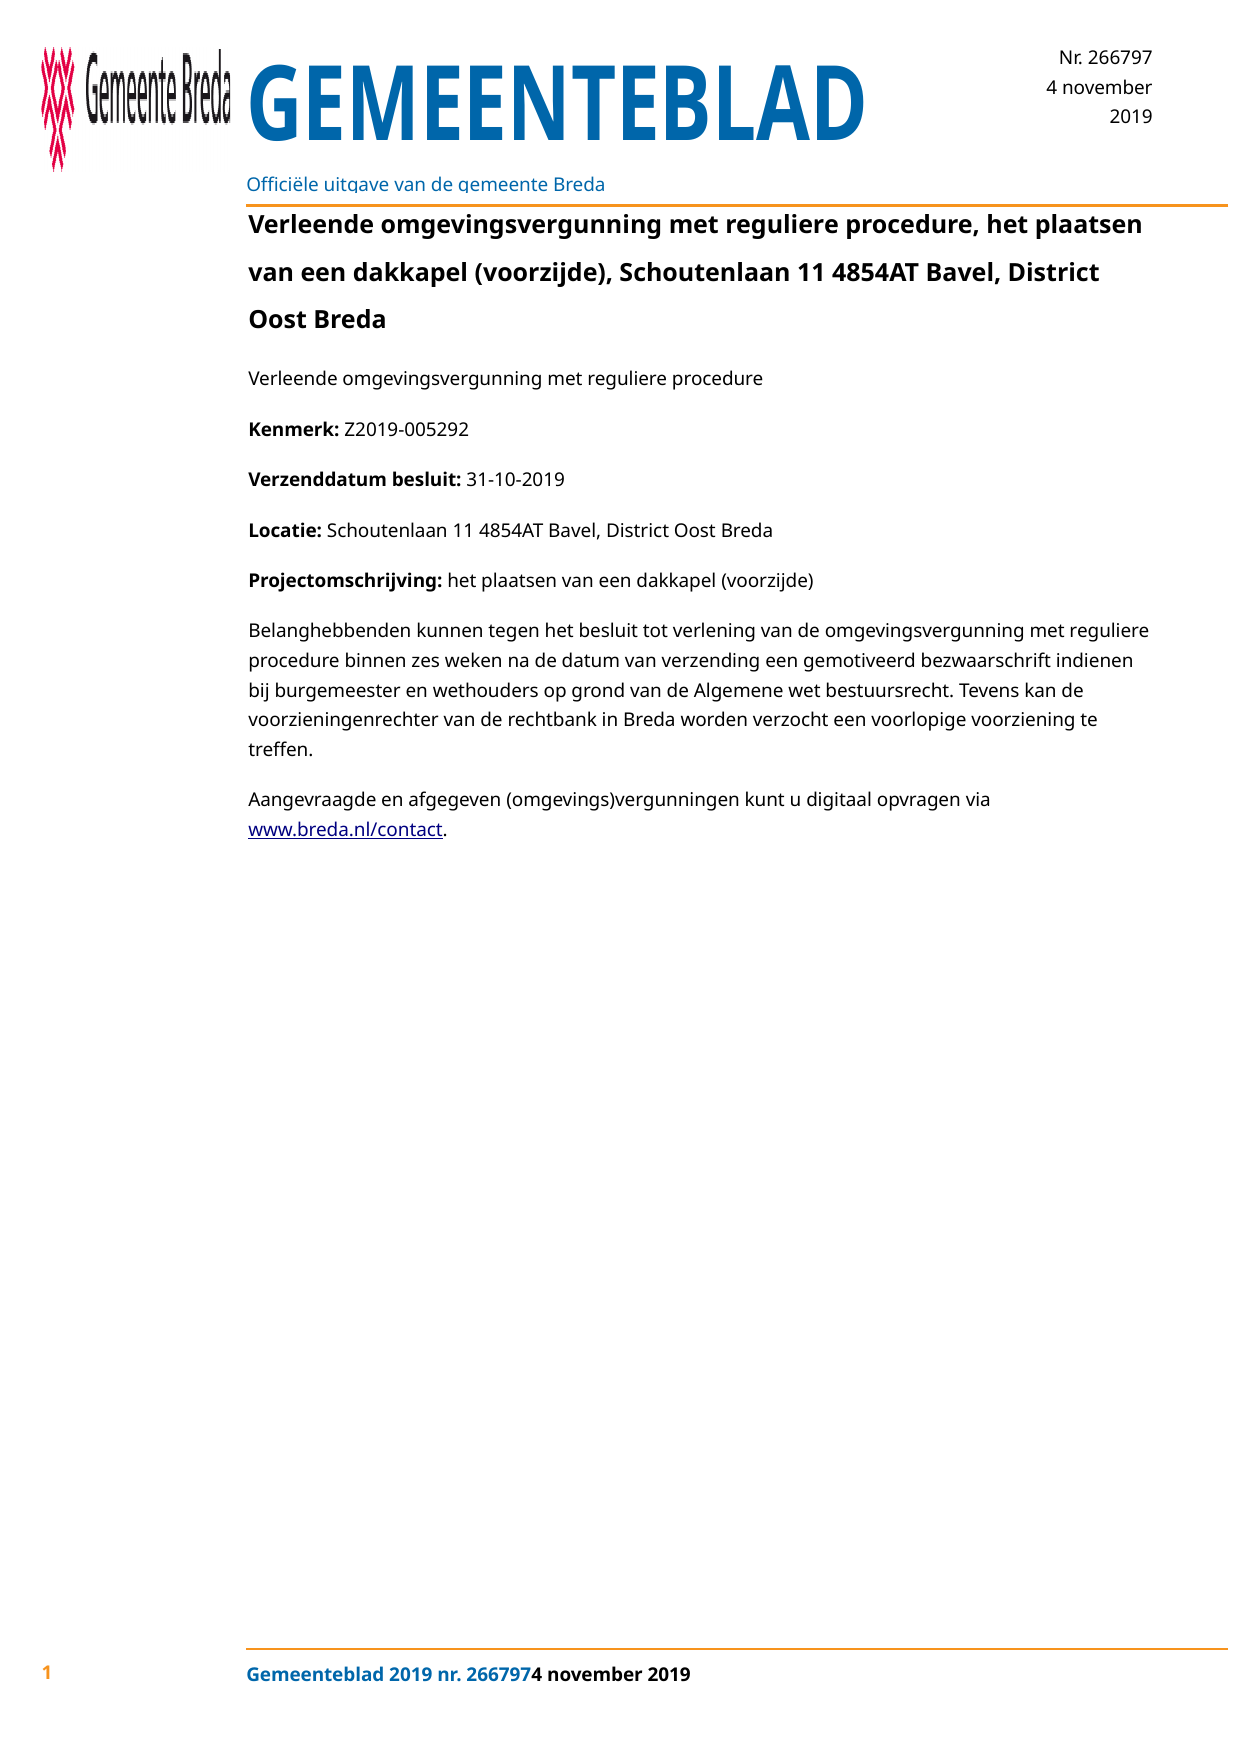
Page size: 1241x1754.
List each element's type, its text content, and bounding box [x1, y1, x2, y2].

text Verzenddatum besluit: 31-10-2019 [248, 466, 1152, 492]
picture [41, 47, 231, 172]
text Projectomschrijving: het plaatsen van een dakkapel (voorzijde) [248, 567, 1152, 593]
text Locatie: Schoutenlaan 11 4854AT Bavel, District Oost Breda [248, 517, 1152, 542]
text Aangevraagde en afgegeven (omgevings)vergunningen kunt u digitaal opvragen via www.breda.nl/contact. [248, 786, 1152, 842]
text Belanghebbenden kunnen tegen het besluit tot verlening van de omgevingsvergunning met reguliere procedure binnen zes weken na de datum van verzending een gemotiveerd bezwaarschrift indienen bij burgemeester en wethouders op grond van de Algemene wet bestuursrecht. Tevens kan de voorzieningenrechter van de rechtbank in Breda worden verzocht een voorlopige voorziening te treffen. [248, 618, 1152, 762]
text Verleende omgevingsvergunning met reguliere procedure, het plaatsen van een dakkapel (voorzijde), Schoutenlaan 11 4854AT Bavel, District Oost Breda [248, 207, 1152, 336]
text Verleende omgevingsvergunning met reguliere procedure [248, 366, 1152, 391]
text Kenmerk: Z2019-005292 [248, 416, 1152, 442]
